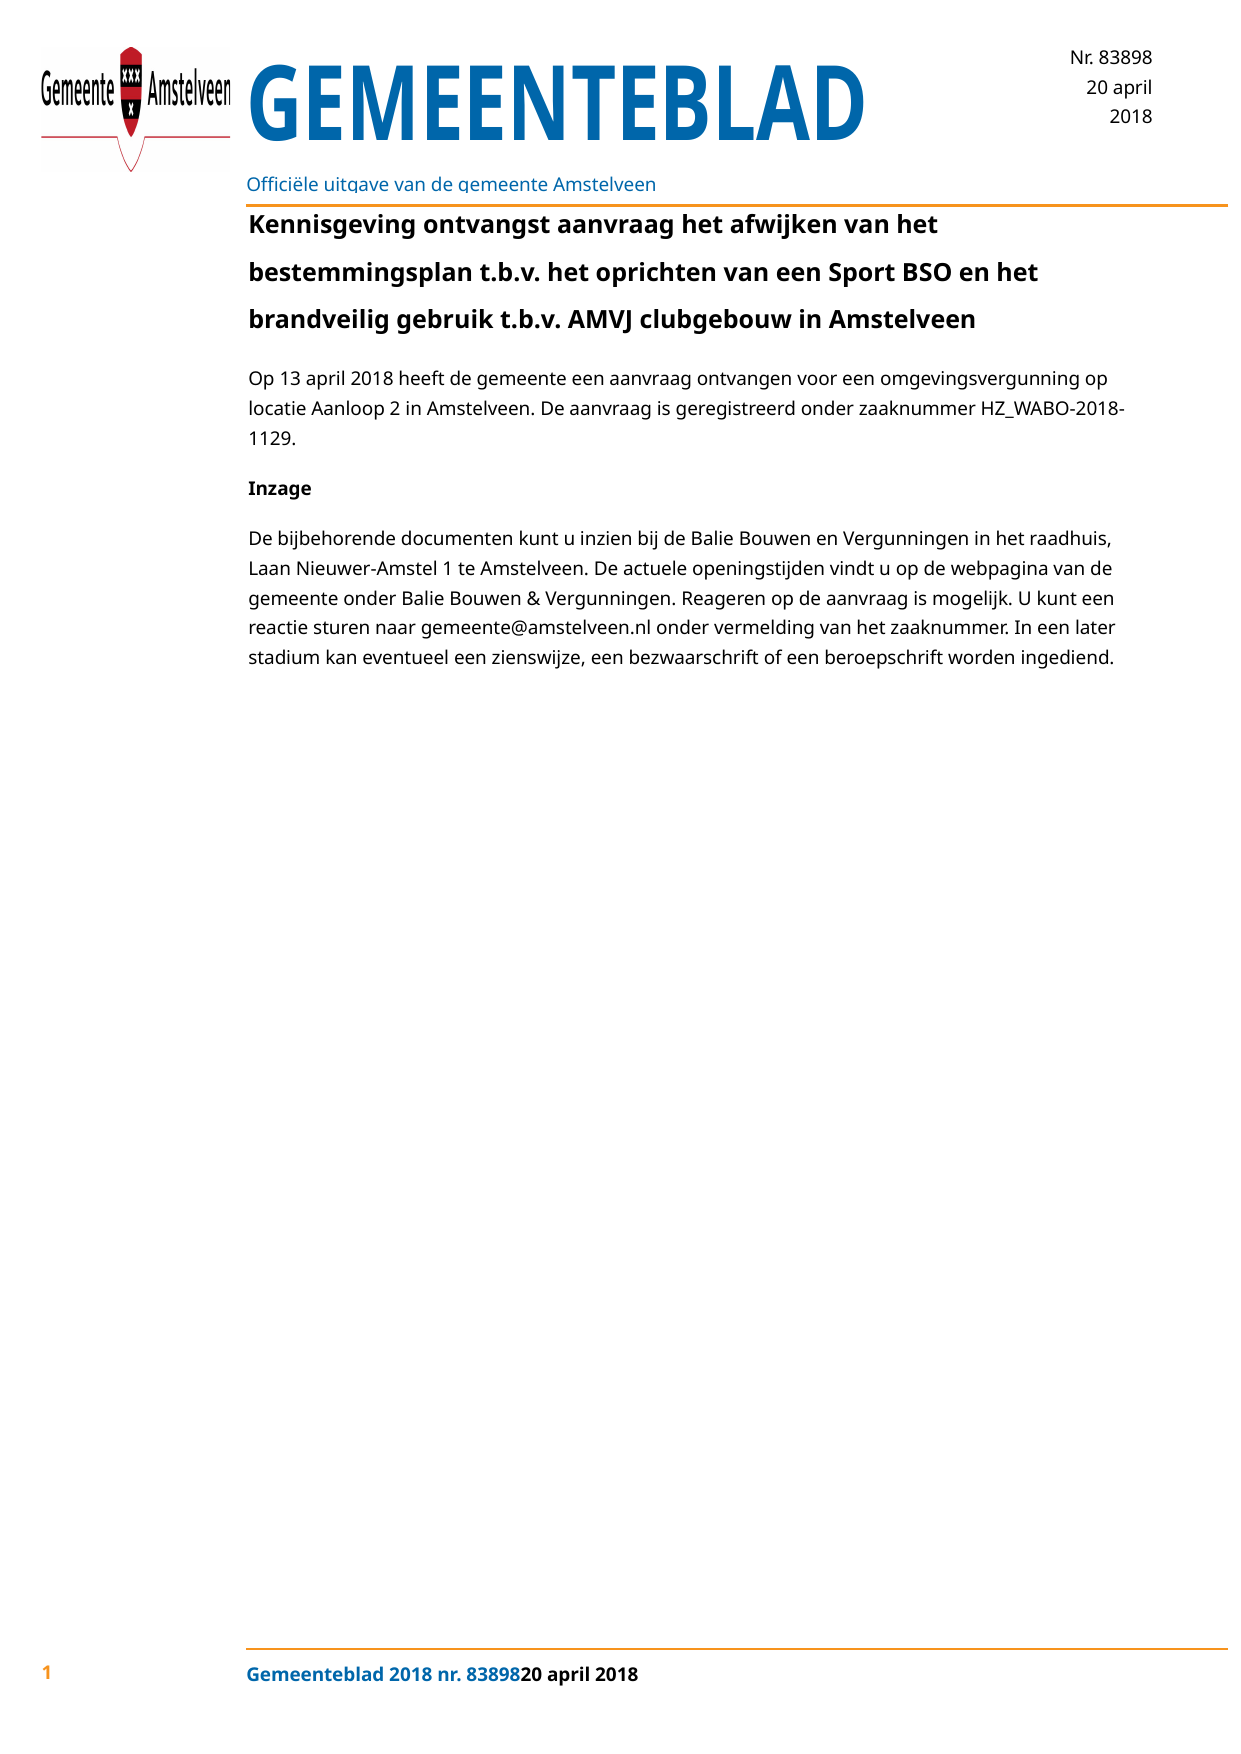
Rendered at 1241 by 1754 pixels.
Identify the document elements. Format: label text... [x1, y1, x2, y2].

text De bijbehorende documenten kunt u inzien bij de Balie Bouwen en Vergunningen in het raadhuis, Laan Nieuwer-Amstel 1 te Amstelveen. De actuele openingstijden vindt u op de webpagina van de gemeente onder Balie Bouwen & Vergunningen. Reageren op de aanvraag is mogelijk. U kunt een reactie sturen naar gemeente@amstelveen.nl onder vermelding van het zaaknummer. In een later stadium kan eventueel een zienswijze, een bezwaarschrift of een beroepschrift worden ingediend. [248, 526, 1152, 669]
text Kennisgeving ontvangst aanvraag het afwijken van het bestemmingsplan t.b.v. het oprichten van een Sport BSO en het brandveilig gebruik t.b.v. AMVJ clubgebouw in Amstelveen [248, 207, 1152, 336]
text Inzage [248, 475, 1152, 501]
text Op 13 april 2018 heeft de gemeente een aanvraag ontvangen voor een omgevingsvergunning op locatie Aanloop 2 in Amstelveen. De aanvraag is geregistreerd onder zaaknummer HZ_WABO-2018-1129. [248, 366, 1152, 450]
picture [41, 47, 231, 172]
